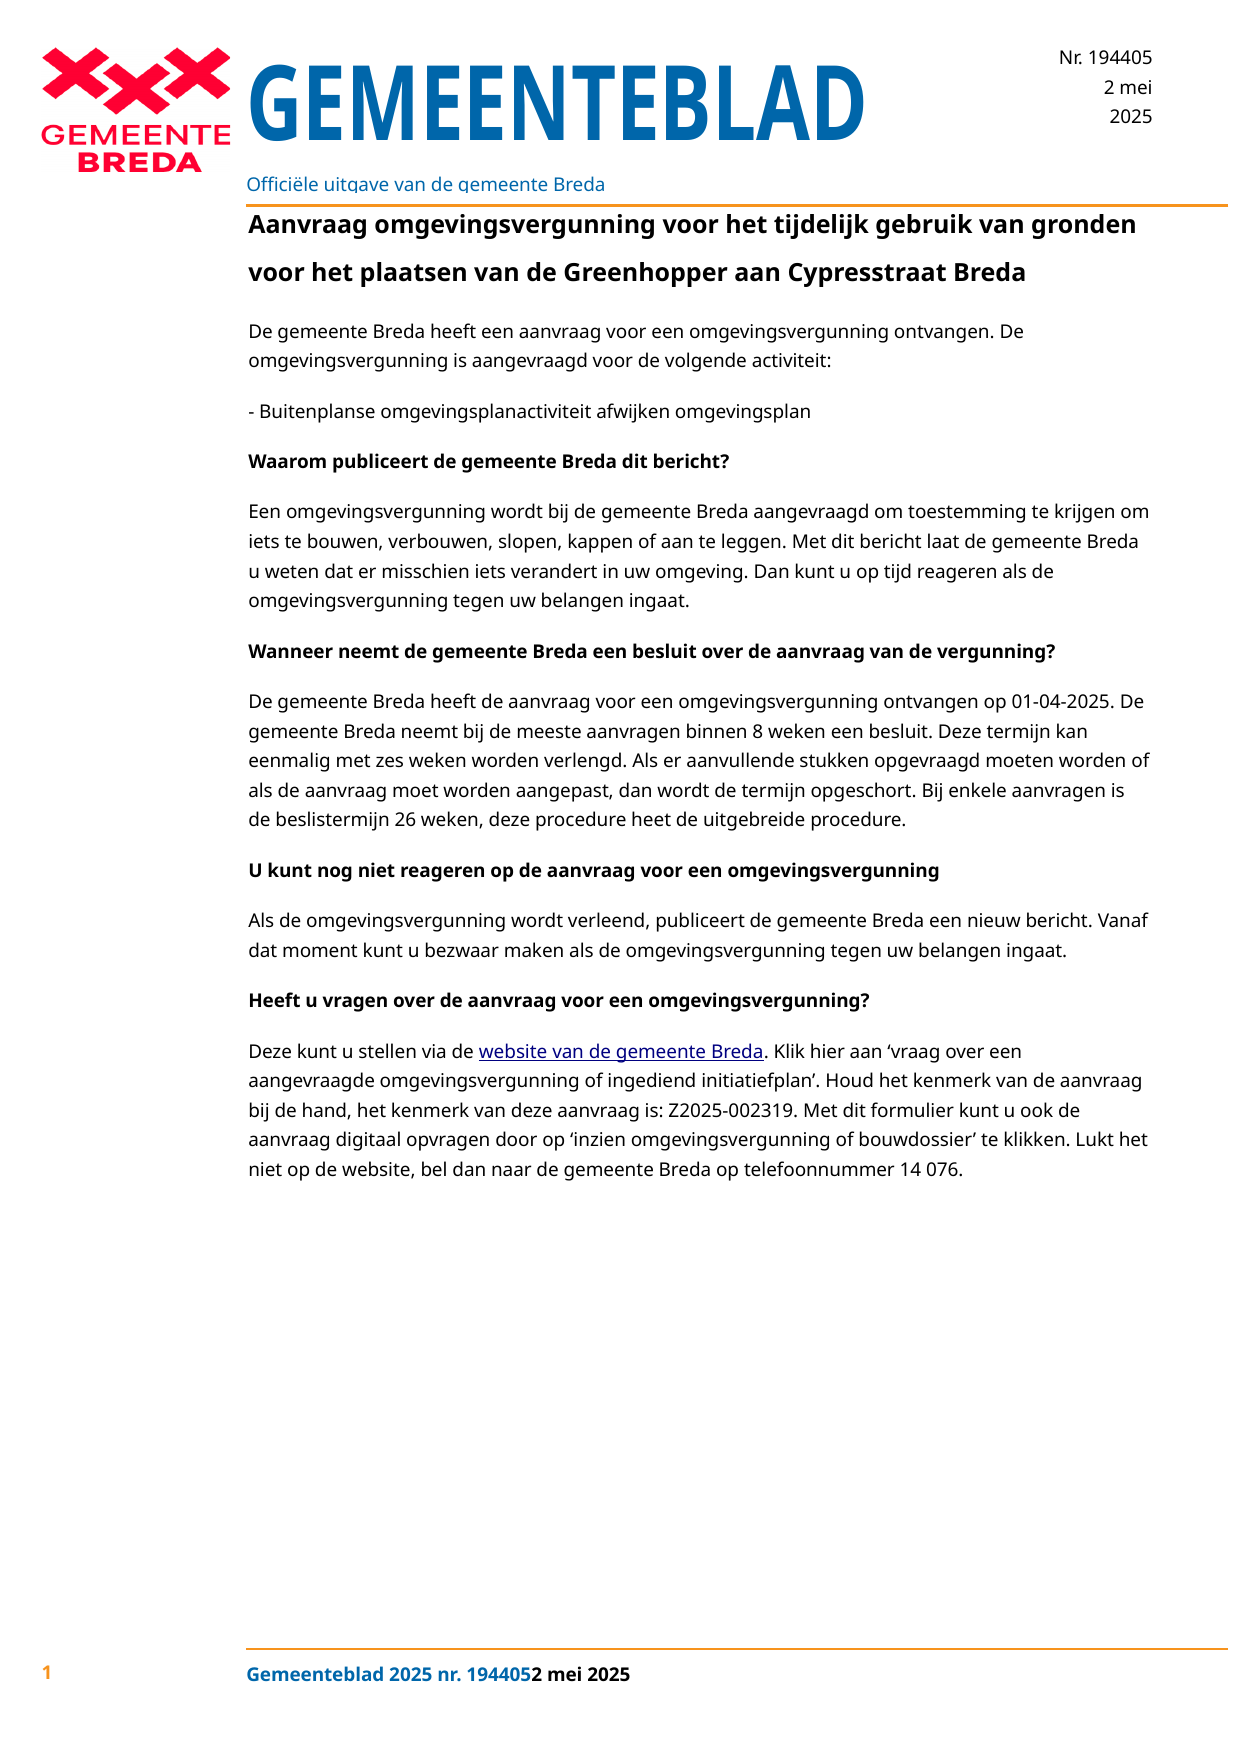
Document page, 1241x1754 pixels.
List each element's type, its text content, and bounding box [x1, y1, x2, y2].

picture [41, 47, 231, 172]
text Wanneer neemt de gemeente Breda een besluit over de aanvraag van de vergunning? [248, 638, 1152, 664]
text De gemeente Breda heeft een aanvraag voor een omgevingsvergunning ontvangen. De omgevingsvergunning is aangevraagd voor de volgende activiteit: [248, 318, 1152, 373]
text - Buitenplanse omgevingsplanactiviteit afwijken omgevingsplan [248, 398, 1152, 424]
text Deze kunt u stellen via de website van de gemeente Breda. Klik hier aan ‘vraag over een aangevraagde omgevingsvergunning of ingediend initiatiefplan’. Houd het kenmerk van de aanvraag bij de hand, het kenmerk van deze aanvraag is: Z2025-002319. Met dit formulier kunt u ook de aanvraag digitaal opvragen door op ‘inzien omgevingsvergunning of bouwdossier’ te klikken. Lukt het niet op de website, bel dan naar de gemeente Breda op telefoonnummer 14 076. [248, 1038, 1152, 1182]
text U kunt nog niet reageren op de aanvraag voor een omgevingsvergunning [248, 857, 1152, 883]
text Waarom publiceert de gemeente Breda dit bericht? [248, 448, 1152, 474]
text De gemeente Breda heeft de aanvraag voor een omgevingsvergunning ontvangen op 01-04-2025. De gemeente Breda neemt bij de meeste aanvragen binnen 8 weken een besluit. Deze termijn kan eenmalig met zes weken worden verlengd. Als er aanvullende stukken opgevraagd moeten worden of als de aanvraag moet worden aangepast, dan wordt de termijn opgeschort. Bij enkele aanvragen is de beslistermijn 26 weken, deze procedure heet de uitgebreide procedure. [248, 688, 1152, 832]
text Heeft u vragen over de aanvraag voor een omgevingsvergunning? [248, 987, 1152, 1013]
text Aanvraag omgevingsvergunning voor het tijdelijk gebruik van gronden voor het plaatsen van de Greenhopper aan Cypresstraat Breda [248, 207, 1152, 288]
text Als de omgevingsvergunning wordt verleend, publiceert de gemeente Breda een nieuw bericht. Vanaf dat moment kunt u bezwaar maken als de omgevingsvergunning tegen uw belangen ingaat. [248, 907, 1152, 963]
text Een omgevingsvergunning wordt bij de gemeente Breda aangevraagd om toestemming te krijgen om iets te bouwen, verbouwen, slopen, kappen of aan te leggen. Met dit bericht laat de gemeente Breda u weten dat er misschien iets verandert in uw omgeving. Dan kunt u op tijd reageren als de omgevingsvergunning tegen uw belangen ingaat. [248, 499, 1152, 613]
